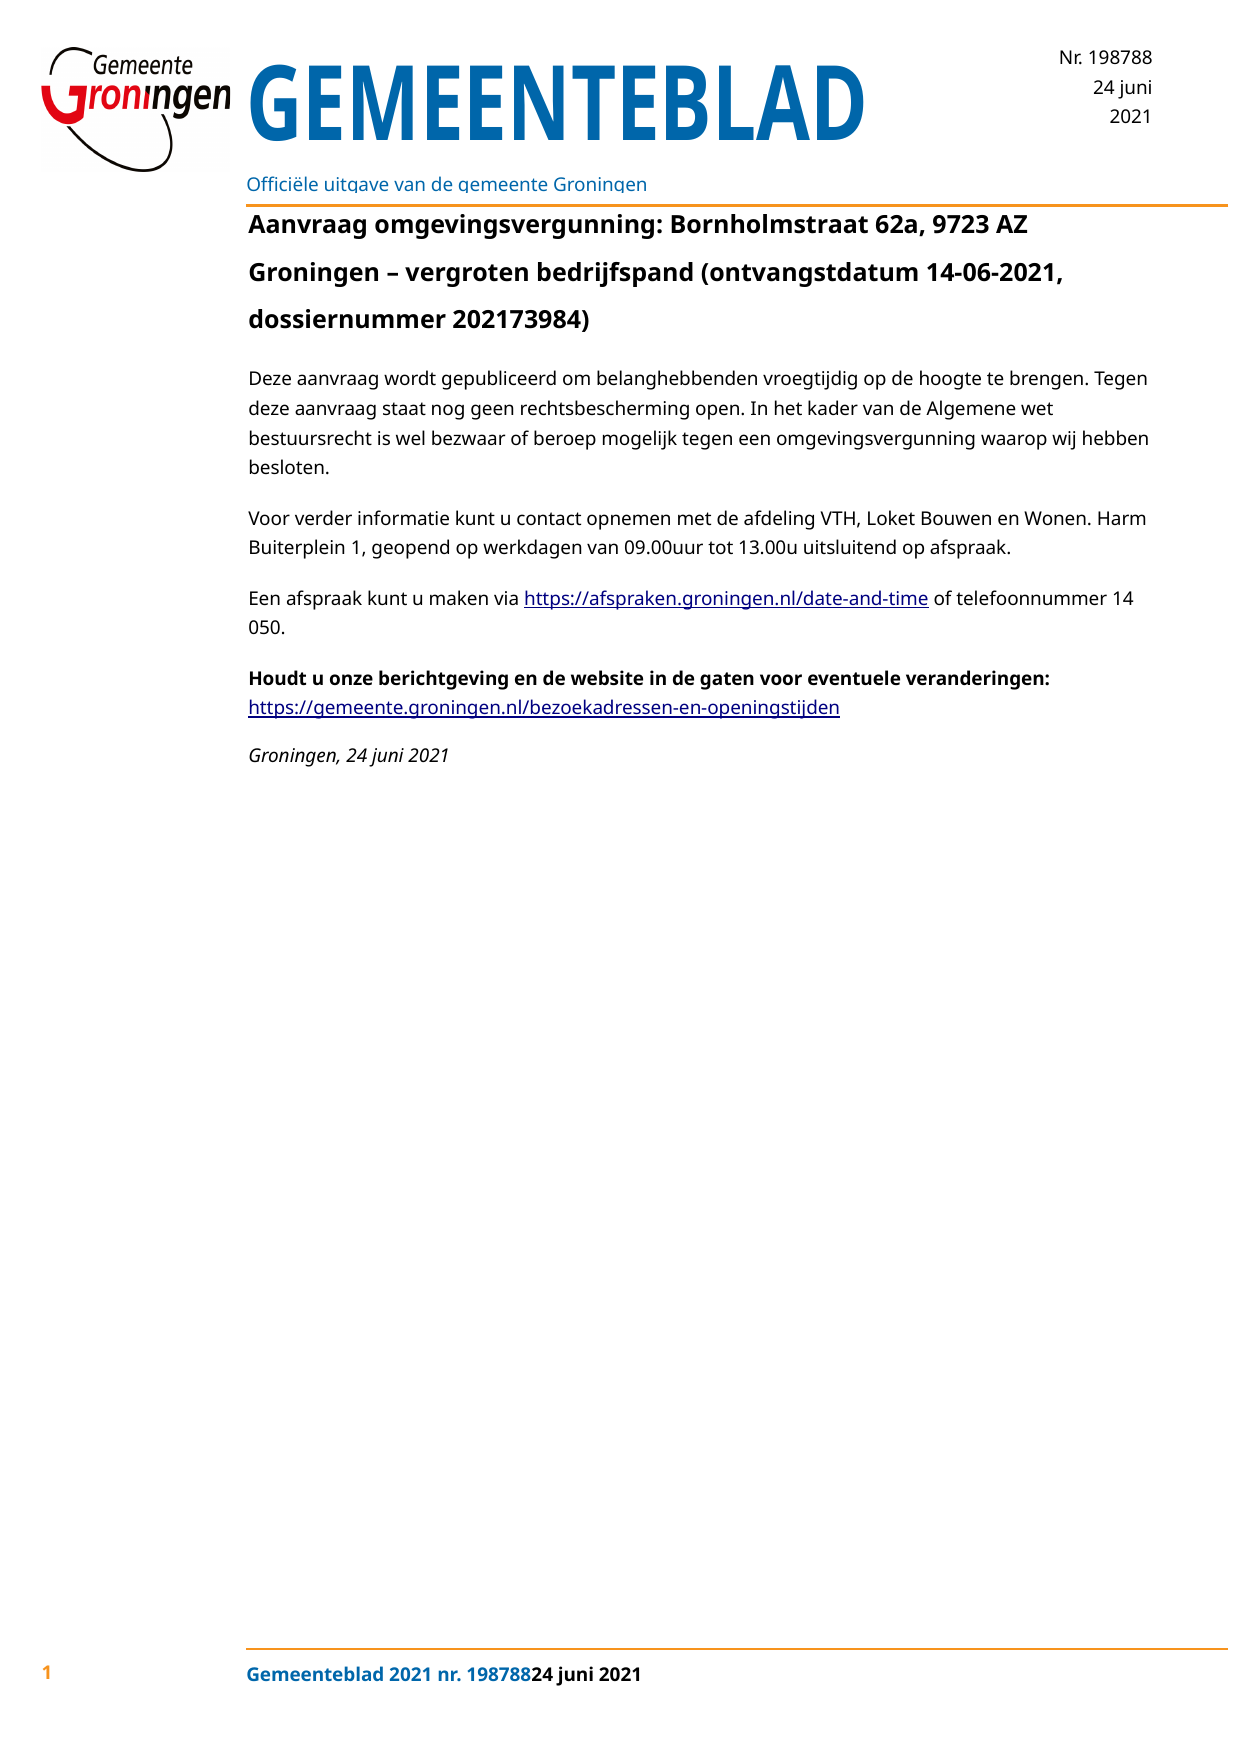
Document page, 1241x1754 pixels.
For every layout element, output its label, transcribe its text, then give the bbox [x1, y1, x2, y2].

text Deze aanvraag wordt gepubliceerd om belanghebbenden vroegtijdig op de hoogte te brengen. Tegen deze aanvraag staat nog geen rechtsbescherming open. In het kader van de Algemene wet bestuursrecht is wel bezwaar of beroep mogelijk tegen een omgevingsvergunning waarop wij hebben besloten. [248, 366, 1152, 480]
picture [41, 47, 231, 172]
text Houdt u onze berichtgeving en de website in de gaten voor eventuele veranderingen: https://gemeente.groningen.nl/bezoekadressen-en-openingstijden [248, 665, 1152, 720]
text Een afspraak kunt u maken via https://afspraken.groningen.nl/date-and-time of telefoonnummer 14 050. [248, 585, 1152, 640]
text Voor verder informatie kunt u contact opnemen met de afdeling VTH, Loket Bouwen en Wonen. Harm Buiterplein 1, geopend op werkdagen van 09.00uur tot 13.00u uitsluitend op afspraak. [248, 505, 1152, 560]
text Groningen, 24 juni 2021 [248, 742, 1152, 768]
text Aanvraag omgevingsvergunning: Bornholmstraat 62a, 9723 AZ Groningen – vergroten bedrijfspand (ontvangstdatum 14-06-2021, dossiernummer 202173984) [248, 207, 1152, 336]
